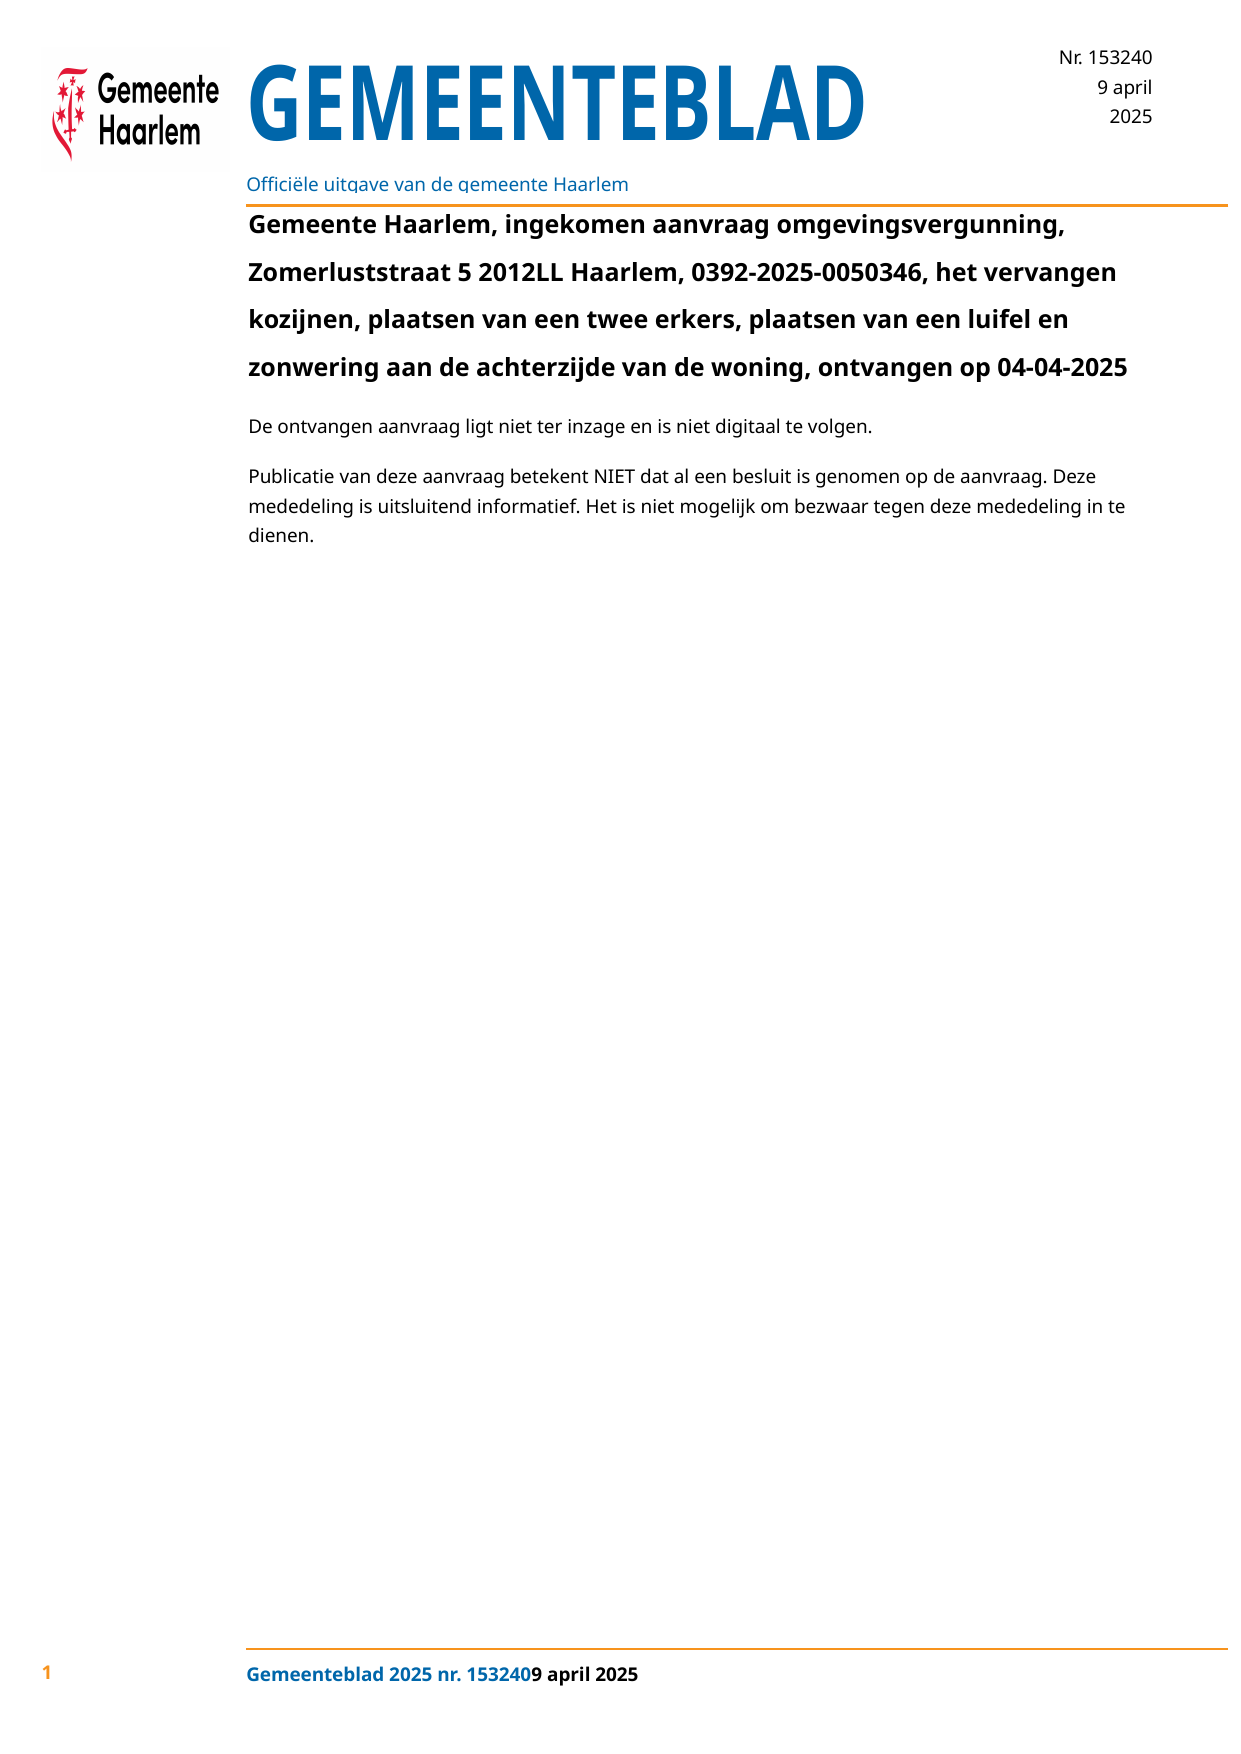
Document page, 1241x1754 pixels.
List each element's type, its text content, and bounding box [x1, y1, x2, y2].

picture [41, 47, 231, 172]
text Publicatie van deze aanvraag betekent NIET dat al een besluit is genomen op de aanvraag. Deze mededeling is uitsluitend informatief. Het is niet mogelijk om bezwaar tegen deze mededeling in te dienen. [248, 463, 1152, 548]
text De ontvangen aanvraag ligt niet ter inzage en is niet digitaal te volgen. [248, 413, 1152, 439]
text Gemeente Haarlem, ingekomen aanvraag omgevingsvergunning, Zomerluststraat 5 2012LL Haarlem, 0392-2025-0050346, het vervangen kozijnen, plaatsen van een twee erkers, plaatsen van een luifel en zonwering aan de achterzijde van de woning, ontvangen op 04-04-2025 [248, 207, 1152, 384]
